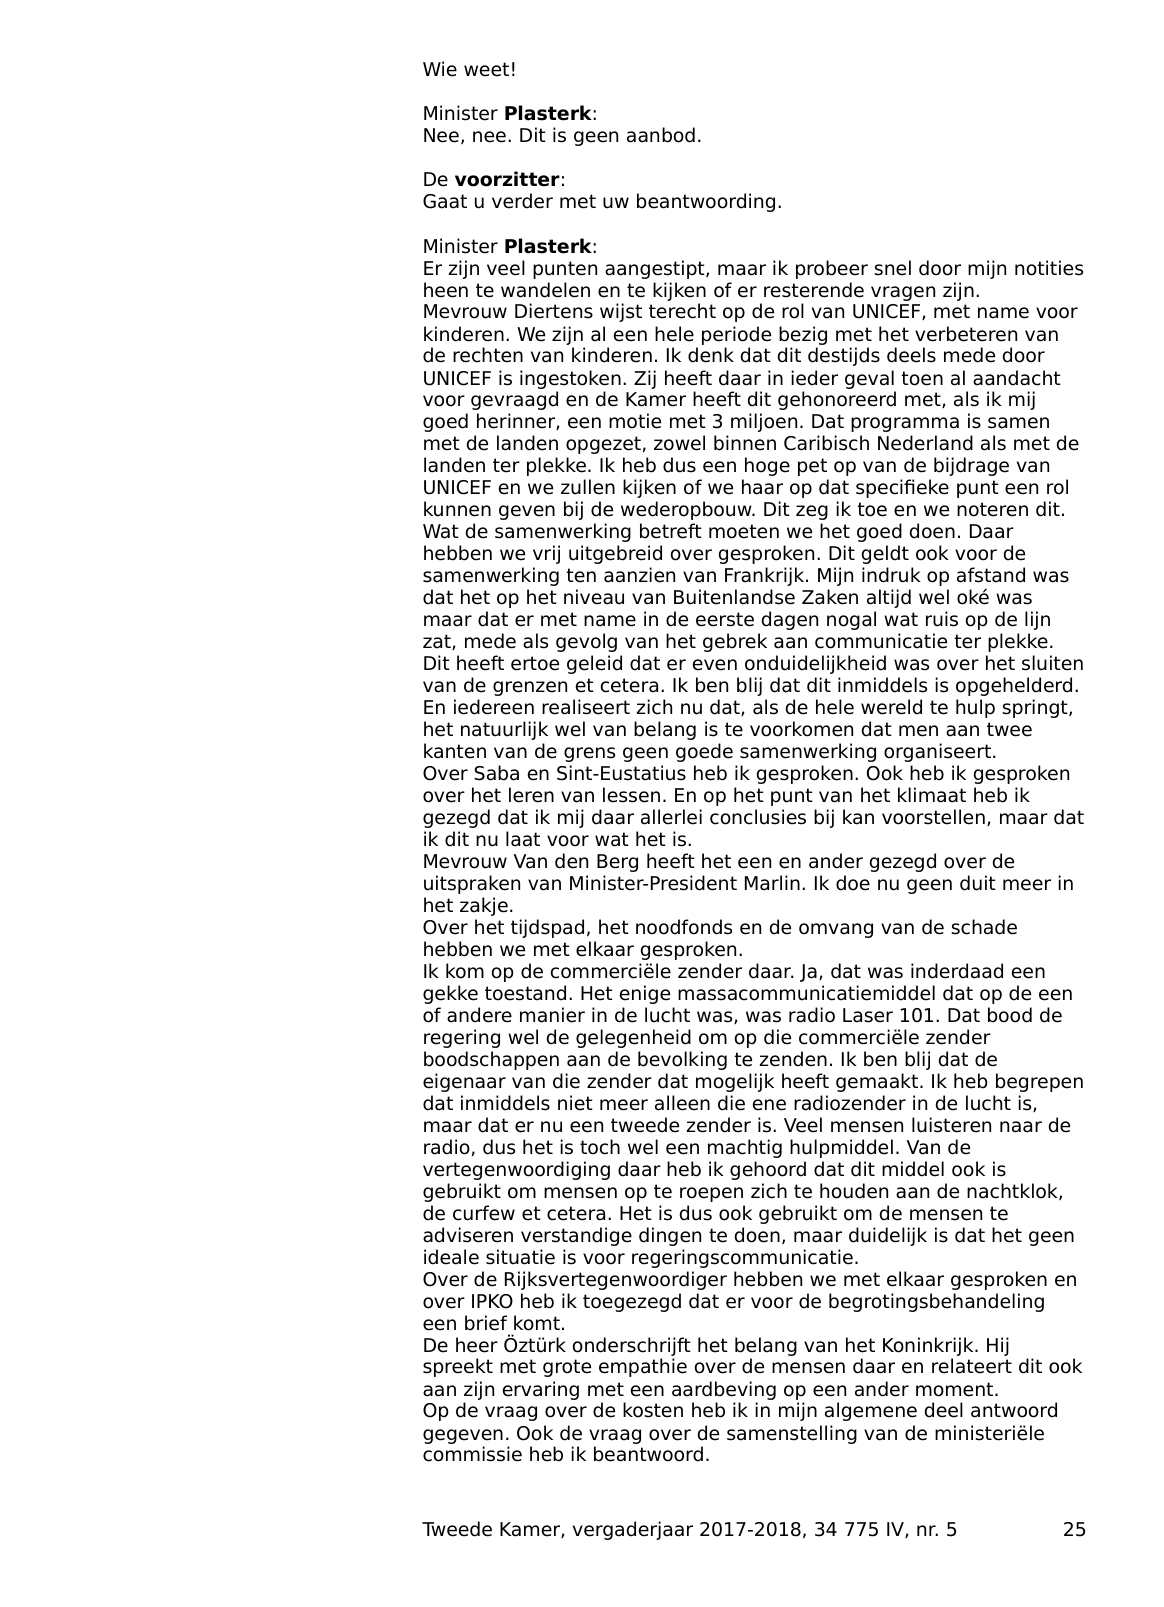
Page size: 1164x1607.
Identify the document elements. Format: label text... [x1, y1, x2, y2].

text Minister Plasterk: [422, 103, 1087, 125]
text Minister Plasterk: [422, 236, 1087, 257]
text Nee, nee. Dit is geen aanbod. [422, 125, 1087, 147]
text De heer Öztürk onderschrijft het belang van het Koninkrijk. Hij spreekt met grote empathie over de mensen daar en relateert dit ook aan zijn ervaring met een aardbeving op een ander moment. [422, 1334, 1087, 1400]
text Ik kom op de commerciële zender daar. Ja, dat was inderdaad een gekke toestand. Het enige massacommunicatiemiddel dat op de een of andere manier in de lucht was, was radio Laser 101. Dat bood de regering wel de gelegenheid om op die commerciële zender boodschappen aan de bevolking te zenden. Ik ben blij dat de eigenaar van die zender dat mogelijk heeft gemaakt. Ik heb begrepen dat inmiddels niet meer alleen die ene radiozender in de lucht is, maar dat er nu een tweede zender is. Veel mensen luisteren naar de radio, dus het is toch wel een machtig hulpmiddel. Van de vertegenwoordiging daar heb ik gehoord dat dit middel ook is gebruikt om mensen op te roepen zich te houden aan de nachtklok, de curfew et cetera. Het is dus ook gebruikt om de mensen te adviseren verstandige dingen te doen, maar duidelijk is dat het geen ideale situatie is voor regeringscommunicatie. [422, 961, 1087, 1268]
text Mevrouw Van den Berg heeft het een en ander gezegd over de uitspraken van Minister-President Marlin. Ik doe nu geen duit meer in het zakje. [422, 851, 1087, 917]
text Over Saba en Sint-Eustatius heb ik gesproken. Ook heb ik gesproken over het leren van lessen. En op het punt van het klimaat heb ik gezegd dat ik mij daar allerlei conclusies bij kan voorstellen, maar dat ik dit nu laat voor wat het is. [422, 763, 1087, 851]
text Over het tijdspad, het noodfonds en de omvang van de schade hebben we met elkaar gesproken. [422, 917, 1087, 961]
text De voorzitter: [422, 169, 1087, 191]
text Wat de samenwerking betreft moeten we het goed doen. Daar hebben we vrij uitgebreid over gesproken. Dit geldt ook voor de samenwerking ten aanzien van Frankrijk. Mijn indruk op afstand was dat het op het niveau van Buitenlandse Zaken altijd wel oké was maar dat er met name in de eerste dagen nogal wat ruis op de lijn zat, mede als gevolg van het gebrek aan communicatie ter plekke. Dit heeft ertoe geleid dat er even onduidelijkheid was over het sluiten van de grenzen et cetera. Ik ben blij dat dit inmiddels is opgehelderd. En iedereen realiseert zich nu dat, als de hele wereld te hulp springt, het natuurlijk wel van belang is te voorkomen dat men aan twee kanten van de grens geen goede samenwerking organiseert. [422, 521, 1087, 763]
text Mevrouw Diertens wijst terecht op de rol van UNICEF, met name voor kinderen. We zijn al een hele periode bezig met het verbeteren van de rechten van kinderen. Ik denk dat dit destijds deels mede door UNICEF is ingestoken. Zij heeft daar in ieder geval toen al aandacht voor gevraagd en de Kamer heeft dit gehonoreerd met, als ik mij goed herinner, een motie met 3 miljoen. Dat programma is samen met de landen opgezet, zowel binnen Caribisch Nederland als met de landen ter plekke. Ik heb dus een hoge pet op van de bijdrage van UNICEF en we zullen kijken of we haar op dat specifieke punt een rol kunnen geven bij de wederopbouw. Dit zeg ik toe en we noteren dit. [422, 301, 1087, 521]
text Gaat u verder met uw beantwoording. [422, 191, 1087, 213]
text Wie weet! [422, 59, 1087, 81]
text Over de Rijksvertegenwoordiger hebben we met elkaar gesproken en over IPKO heb ik toegezegd dat er voor de begrotingsbehandeling een brief komt. [422, 1268, 1087, 1334]
text Er zijn veel punten aangestipt, maar ik probeer snel door mijn notities heen te wandelen en te kijken of er resterende vragen zijn. [422, 257, 1087, 301]
text Op de vraag over de kosten heb ik in mijn algemene deel antwoord gegeven. Ook de vraag over de samenstelling van de ministeriële commissie heb ik beantwoord. [422, 1400, 1087, 1466]
